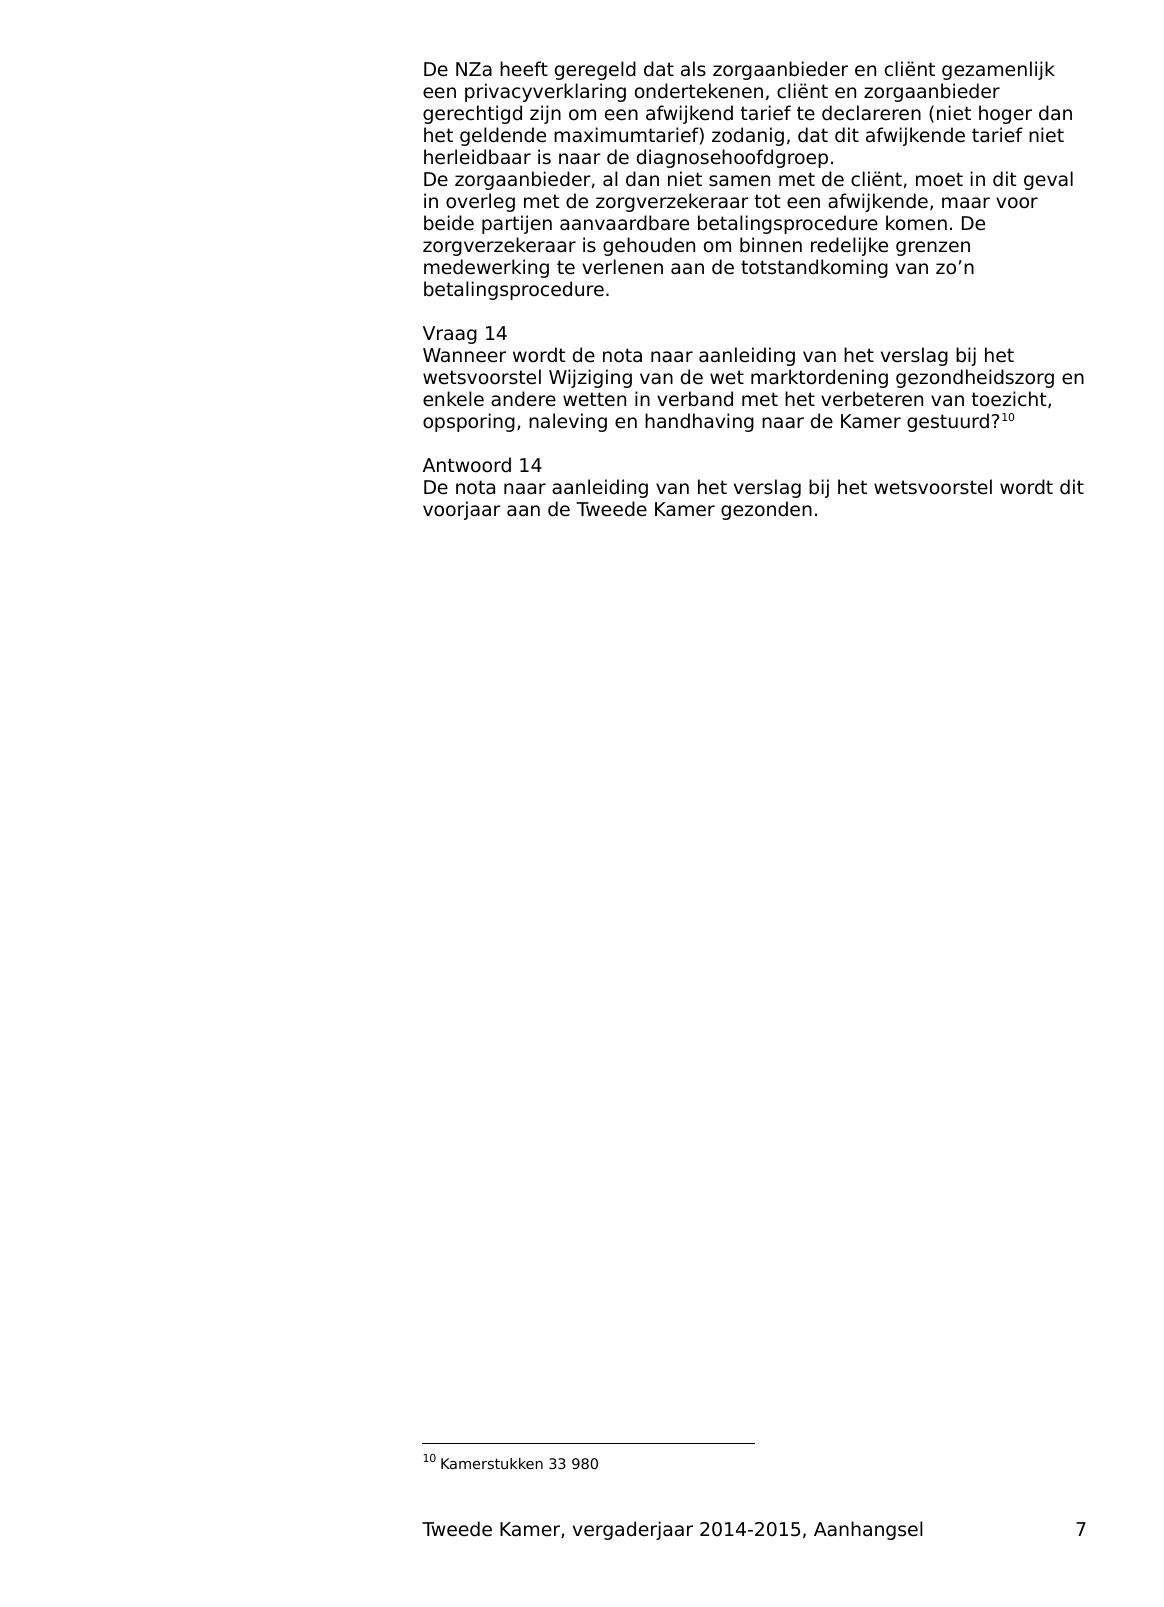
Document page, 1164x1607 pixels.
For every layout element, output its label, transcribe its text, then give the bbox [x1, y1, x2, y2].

text Wanneer wordt de nota naar aanleiding van het verslag bij het wetsvoorstel Wijziging van de wet marktordening gezondheidszorg en enkele andere wetten in verband met het verbeteren van toezicht, opsporing, naleving en handhaving naar de Kamer gestuurd? [422, 345, 1087, 433]
text De nota naar aanleiding van het verslag bij het wetsvoorstel wordt dit voorjaar aan de Tweede Kamer gezonden. [422, 477, 1087, 521]
text Vraag 14 [422, 323, 1087, 345]
text De zorgaanbieder, al dan niet samen met de cliënt, moet in dit geval in overleg met de zorgverzekeraar tot een afwijkende, maar voor beide partijen aanvaardbare betalingsprocedure komen. De zorgverzekeraar is gehouden om binnen redelijke grenzen medewerking te verlenen aan de totstandkoming van zo’n betalingsprocedure. [422, 169, 1087, 301]
text De NZa heeft geregeld dat als zorgaanbieder en cliënt gezamenlijk een privacyverklaring ondertekenen, cliënt en zorgaanbieder gerechtigd zijn om een afwijkend tarief te declareren (niet hoger dan het geldende maximumtarief) zodanig, dat dit afwijkende tarief niet herleidbaar is naar de diagnosehoofdgroep. [422, 59, 1087, 169]
text Kamerstukken 33 980 [422, 1452, 1087, 1474]
text Antwoord 14 [422, 455, 1087, 477]
